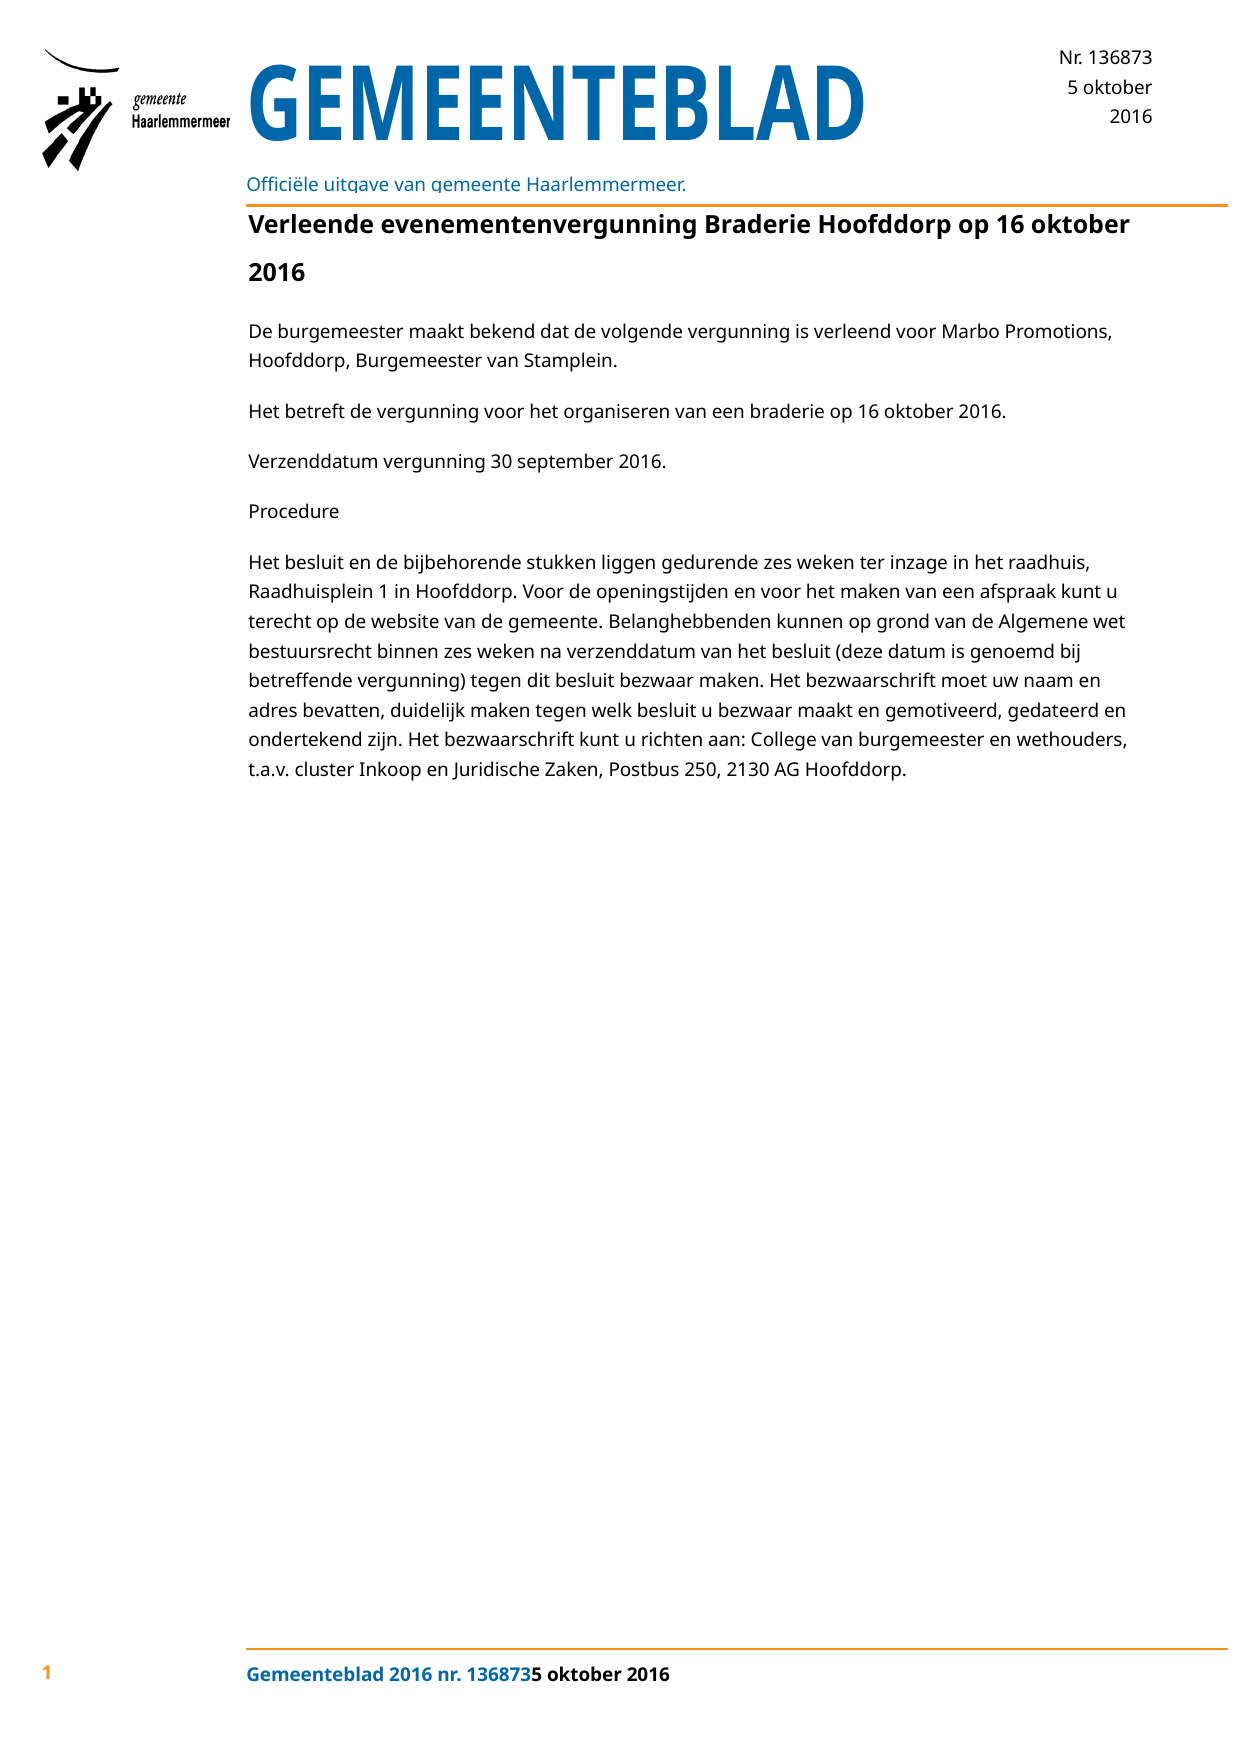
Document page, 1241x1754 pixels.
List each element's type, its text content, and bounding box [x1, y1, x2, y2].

text Verleende evenementenvergunning Braderie Hoofddorp op 16 oktober 2016 [248, 207, 1152, 288]
text Het besluit en de bijbehorende stukken liggen gedurende zes weken ter inzage in het raadhuis, Raadhuisplein 1 in Hoofddorp. Voor de openingstijden en voor het maken van een afspraak kunt u terecht op de website van de gemeente. Belanghebbenden kunnen op grond van de Algemene wet bestuursrecht binnen zes weken na verzenddatum van het besluit (deze datum is genoemd bij betreffende vergunning) tegen dit besluit bezwaar maken. Het bezwaarschrift moet uw naam en adres bevatten, duidelijk maken tegen welk besluit u bezwaar maakt en gemotiveerd, gedateerd en ondertekend zijn. Het bezwaarschrift kunt u richten aan: College van burgemeester en wethouders, t.a.v. cluster Inkoop en Juridische Zaken, Postbus 250, 2130 AG Hoofddorp. [248, 549, 1152, 782]
text Procedure [248, 499, 1152, 524]
text Het betreft de vergunning voor het organiseren van een braderie op 16 oktober 2016. [248, 398, 1152, 424]
text Verzenddatum vergunning 30 september 2016. [248, 448, 1152, 474]
text De burgemeester maakt bekend dat de volgende vergunning is verleend voor Marbo Promotions, Hoofddorp, Burgemeester van Stamplein. [248, 318, 1152, 373]
picture [41, 47, 231, 172]
